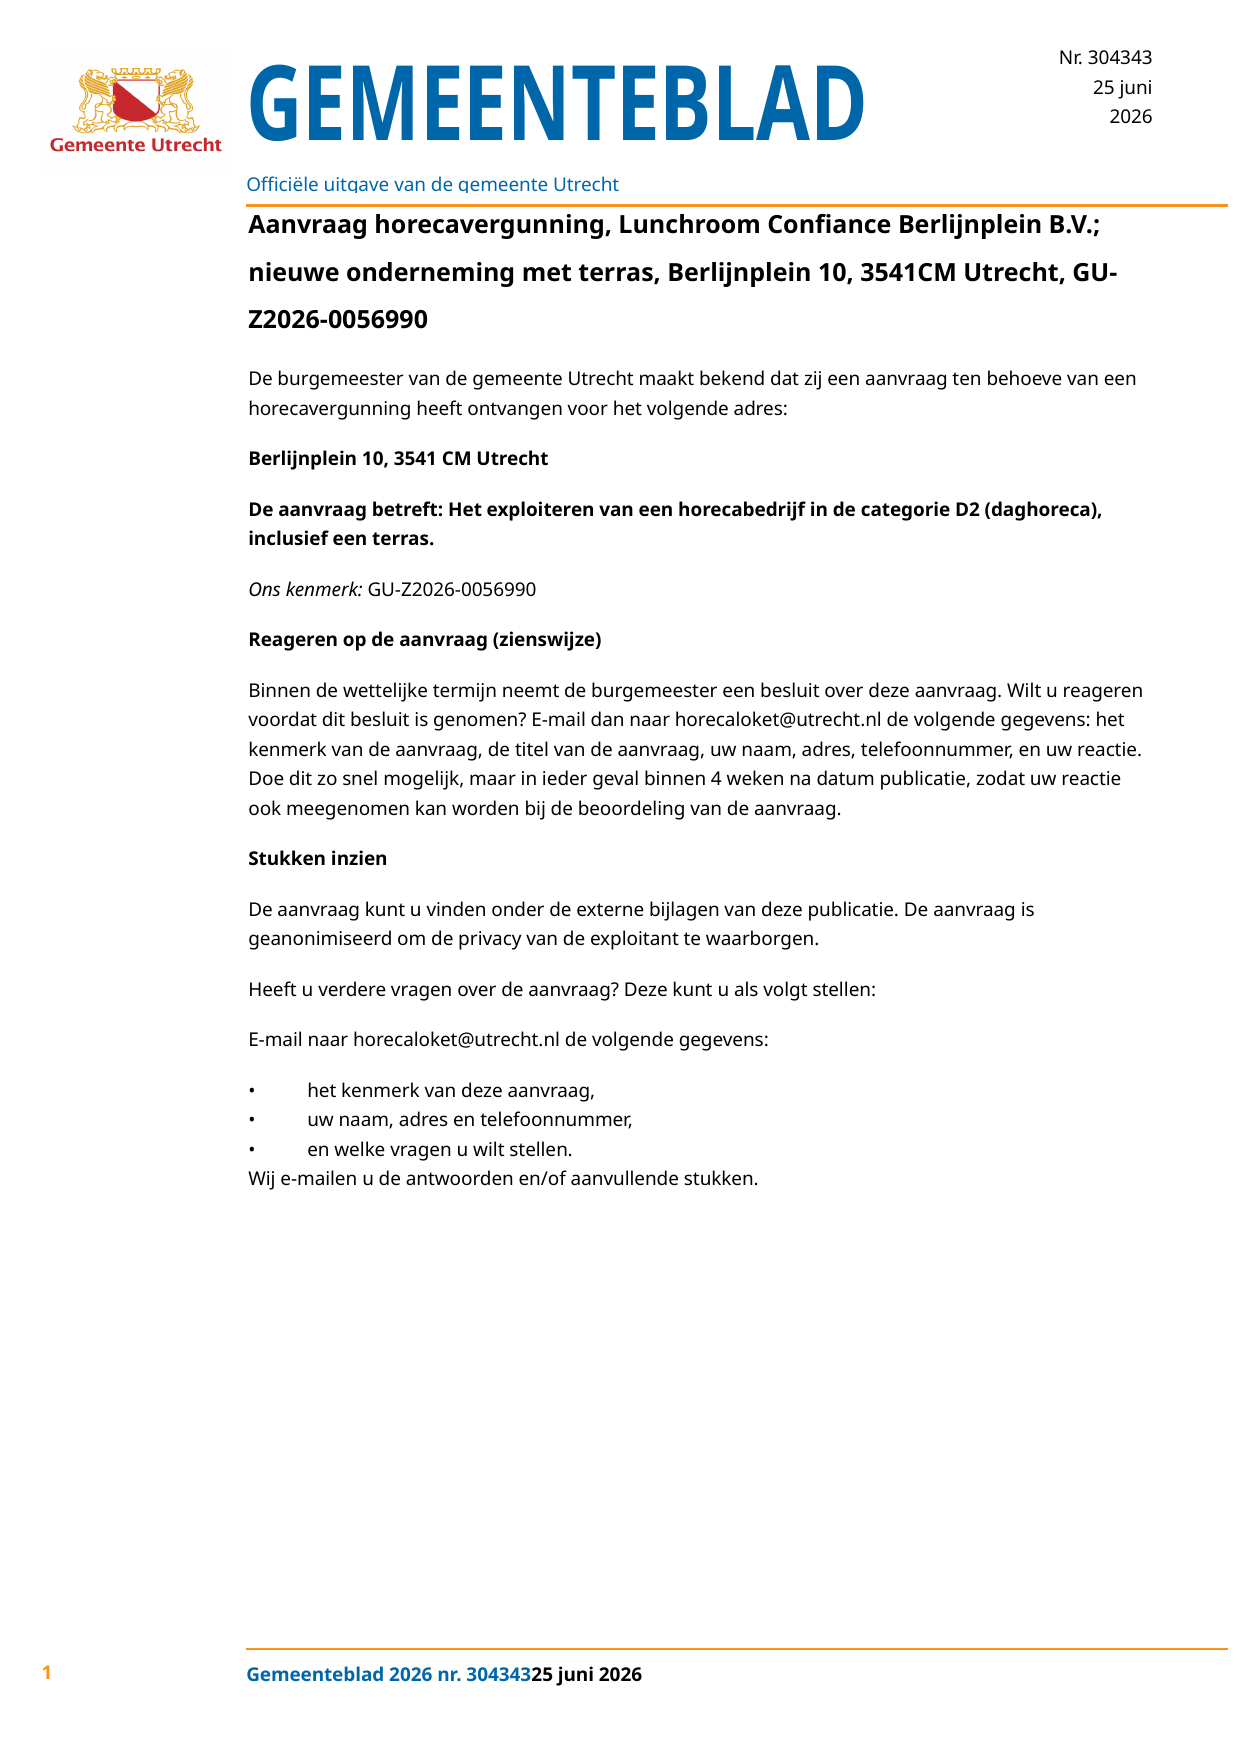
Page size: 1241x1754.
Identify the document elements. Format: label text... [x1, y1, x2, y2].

text Ons kenmerk: GU-Z2026-0056990 [248, 576, 1152, 602]
list het kenmerk van deze aanvraag, [248, 1077, 1152, 1102]
list uw naam, adres en telefoonnummer, [248, 1106, 1152, 1132]
picture [41, 47, 231, 172]
text Berlijnplein 10, 3541 CM Utrecht [248, 446, 1152, 471]
text Binnen de wettelijke termijn neemt de burgemeester een besluit over deze aanvraag. Wilt u reageren voordat dit besluit is genomen? E-mail dan naar horecaloket@utrecht.nl de volgende gegevens: het kenmerk van de aanvraag, de titel van de aanvraag, uw naam, adres, telefoonnummer, en uw reactie. Doe dit zo snel mogelijk, maar in ieder geval binnen 4 weken na datum publicatie, zodat uw reactie ook meegenomen kan worden bij de beoordeling van de aanvraag. [248, 677, 1152, 821]
text Aanvraag horecavergunning, Lunchroom Confiance Berlijnplein B.V.; nieuwe onderneming met terras, Berlijnplein 10, 3541CM Utrecht, GU-Z2026-0056990 [248, 207, 1152, 336]
text De aanvraag betreft: Het exploiteren van een horecabedrijf in de categorie D2 (daghoreca), inclusief een terras. [248, 496, 1152, 551]
list en welke vragen u wilt stellen. [248, 1136, 1152, 1162]
text De aanvraag kunt u vinden onder de externe bijlagen van deze publicatie. De aanvraag is geanonimiseerd om de privacy van de exploitant te waarborgen. [248, 896, 1152, 951]
text Stukken inzien [248, 846, 1152, 871]
text Heeft u verdere vragen over de aanvraag? Deze kunt u als volgt stellen: [248, 976, 1152, 1002]
text Reageren op de aanvraag (zienswijze) [248, 626, 1152, 652]
text E-mail naar horecaloket@utrecht.nl de volgende gegevens: [248, 1026, 1152, 1052]
text De burgemeester van de gemeente Utrecht maakt bekend dat zij een aanvraag ten behoeve van een horecavergunning heeft ontvangen voor het volgende adres: [248, 366, 1152, 421]
text Wij e-mailen u de antwoorden en/of aanvullende stukken. [248, 1166, 1152, 1191]
